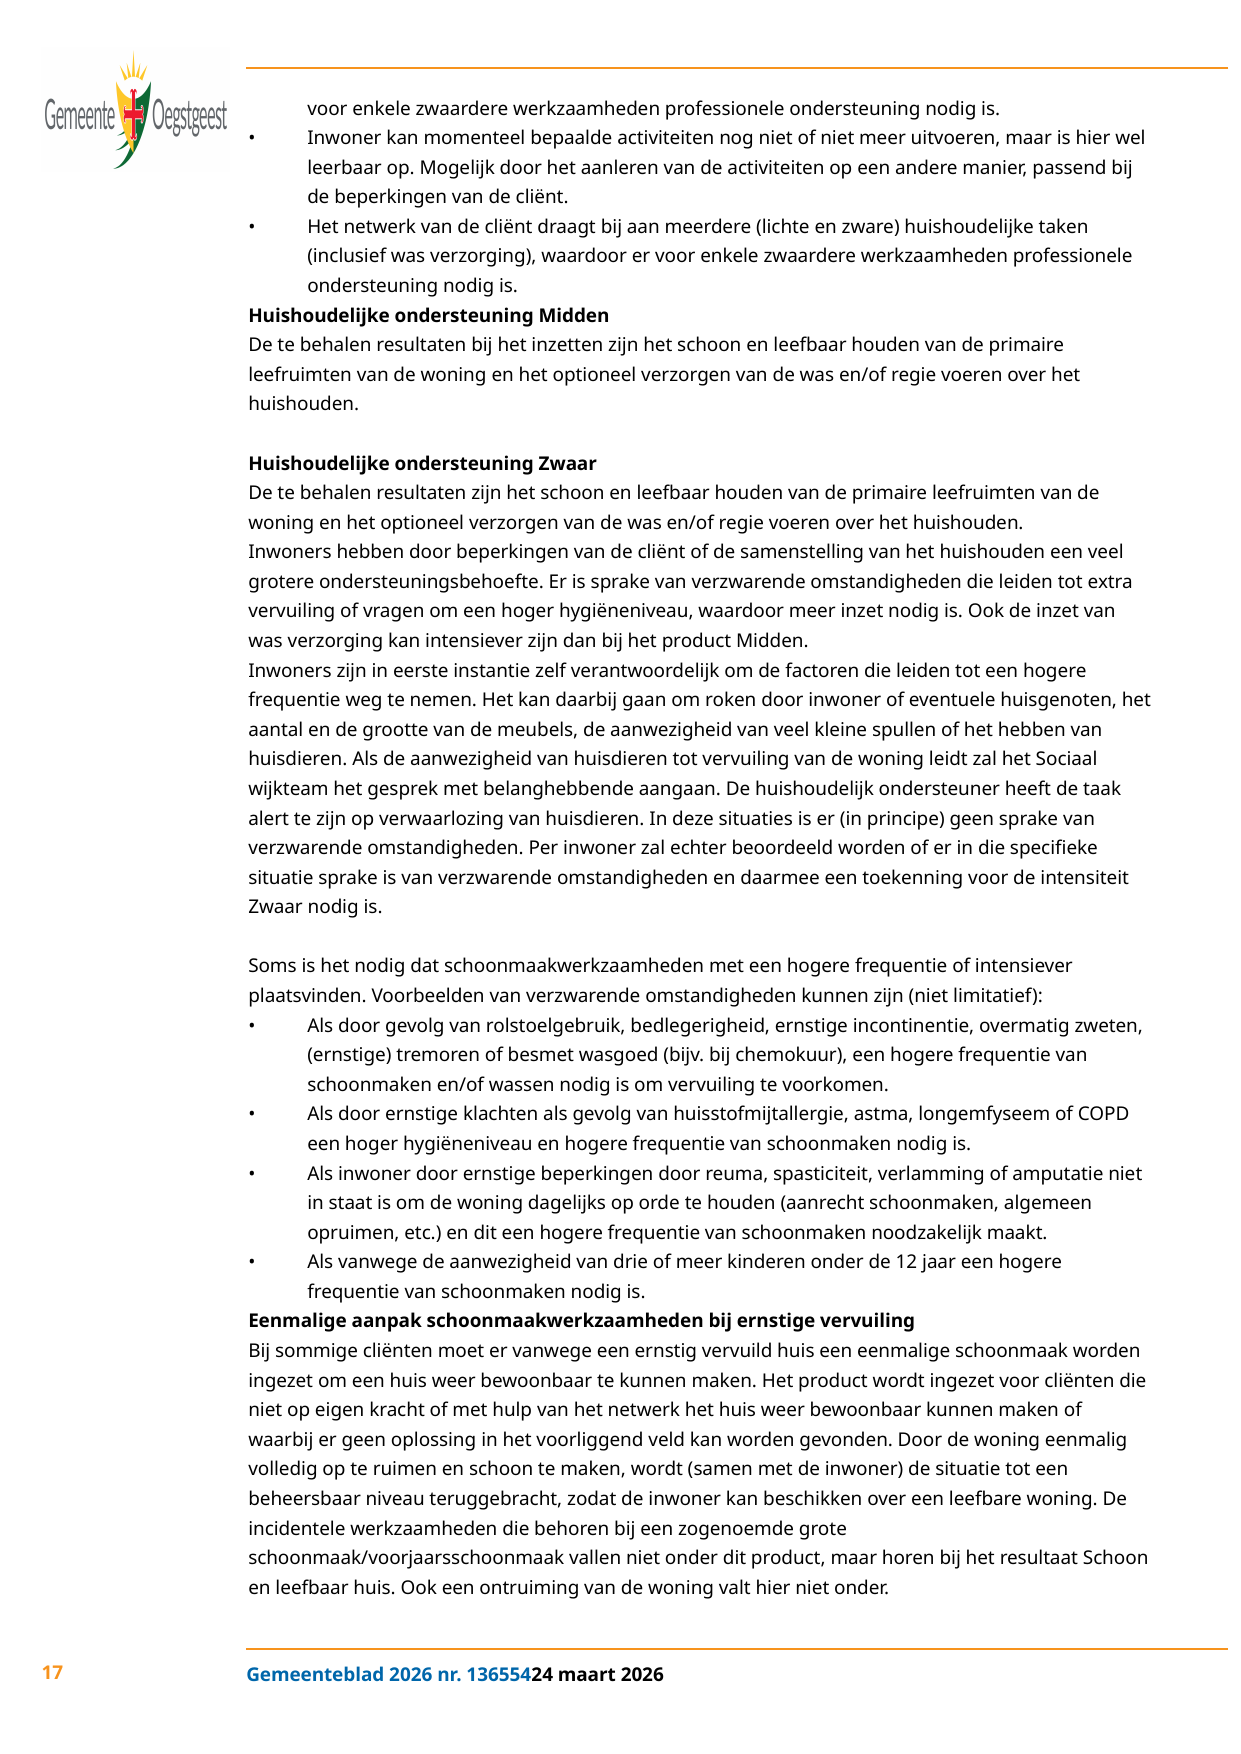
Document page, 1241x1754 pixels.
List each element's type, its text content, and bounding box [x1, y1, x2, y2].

list Als vanwege de aanwezigheid van drie of meer kinderen onder de 12 jaar een hogere frequentie van schoonmaken nodig is. [248, 1248, 1152, 1304]
text De te behalen resultaten zijn het schoon en leefbaar houden van de primaire leefruimten van de woning en het optioneel verzorgen van de was en/of regie voeren over het huishouden. [248, 479, 1152, 535]
list Als door ernstige klachten als gevolg van huisstofmijtallergie, astma, longemfyseem of COPD een hoger hygiëneniveau en hogere frequentie van schoonmaken nodig is. [248, 1101, 1152, 1156]
list Als door gevolg van rolstoelgebruik, bedlegerigheid, ernstige incontinentie, overmatig zweten, (ernstige) tremoren of besmet wasgoed (bijv. bij chemokuur), een hogere frequentie van schoonmaken en/of wassen nodig is om vervuiling te voorkomen. [248, 1012, 1152, 1097]
list Als inwoner door ernstige beperkingen door reuma, spasticiteit, verlamming of amputatie niet in staat is om de woning dagelijks op orde te houden (aanrecht schoonmaken, algemeen opruimen, etc.) en dit een hogere frequentie van schoonmaken noodzakelijk maakt. [248, 1160, 1152, 1245]
text Huishoudelijke ondersteuning Midden [248, 302, 1152, 328]
text Eenmalige aanpak schoonmaakwerkzaamheden bij ernstige vervuiling [248, 1308, 1152, 1333]
text Huishoudelijke ondersteuning Zwaar [248, 450, 1152, 476]
text Soms is het nodig dat schoonmaakwerkzaamheden met een hogere frequentie of intensiever plaatsvinden. Voorbeelden van verzwarende omstandigheden kunnen zijn (niet limitatief): [248, 953, 1152, 1008]
text Bij sommige cliënten moet er vanwege een ernstig vervuild huis een eenmalige schoonmaak worden ingezet om een huis weer bewoonbaar te kunnen maken. Het product wordt ingezet voor cliënten die niet op eigen kracht of met hulp van het netwerk het huis weer bewoonbaar kunnen maken of waarbij er geen oplossing in het voorliggend veld kan worden gevonden. Door de woning eenmalig volledig op te ruimen en schoon te maken, wordt (samen met de inwoner) de situatie tot een beheersbaar niveau teruggebracht, zodat de inwoner kan beschikken over een leefbare woning. De incidentele werkzaamheden die behoren bij een zogenoemde grote schoonmaak/voorjaarsschoonmaak vallen niet onder dit product, maar horen bij het resultaat Schoon en leefbaar huis. Ook een ontruiming van de woning valt hier niet onder. [248, 1337, 1152, 1600]
list voor enkele zwaardere werkzaamheden professionele ondersteuning nodig is. [248, 95, 1152, 121]
picture [41, 47, 231, 172]
text De te behalen resultaten bij het inzetten zijn het schoon en leefbaar houden van de primaire leefruimten van de woning en het optioneel verzorgen van de was en/of regie voeren over het huishouden. [248, 331, 1152, 416]
text Inwoners zijn in eerste instantie zelf verantwoordelijk om de factoren die leiden tot een hogere frequentie weg te nemen. Het kan daarbij gaan om roken door inwoner of eventuele huisgenoten, het aantal en de grootte van de meubels, de aanwezigheid van veel kleine spullen of het hebben van huisdieren. Als de aanwezigheid van huisdieren tot vervuiling van de woning leidt zal het Sociaal wijkteam het gesprek met belanghebbende aangaan. De huishoudelijk ondersteuner heeft de taak alert te zijn op verwaarlozing van huisdieren. In deze situaties is er (in principe) geen sprake van verzwarende omstandigheden. Per inwoner zal echter beoordeeld worden of er in die specifieke situatie sprake is van verzwarende omstandigheden en daarmee een toekenning voor de intensiteit Zwaar nodig is. [248, 657, 1152, 919]
list Inwoner kan momenteel bepaalde activiteiten nog niet of niet meer uitvoeren, maar is hier wel leerbaar op. Mogelijk door het aanleren van de activiteiten op een andere manier, passend bij de beperkingen van de cliënt. [248, 124, 1152, 209]
list Het netwerk van de cliënt draagt bij aan meerdere (lichte en zware) huishoudelijke taken (inclusief was verzorging), waardoor er voor enkele zwaardere werkzaamheden professionele ondersteuning nodig is. [248, 213, 1152, 298]
text Inwoners hebben door beperkingen van de cliënt of de samenstelling van het huishouden een veel grotere ondersteuningsbehoefte. Er is sprake van verzwarende omstandigheden die leiden tot extra vervuiling of vragen om een hoger hygiëneniveau, waardoor meer inzet nodig is. Ook de inzet van was verzorging kan intensiever zijn dan bij het product Midden. [248, 538, 1152, 653]
